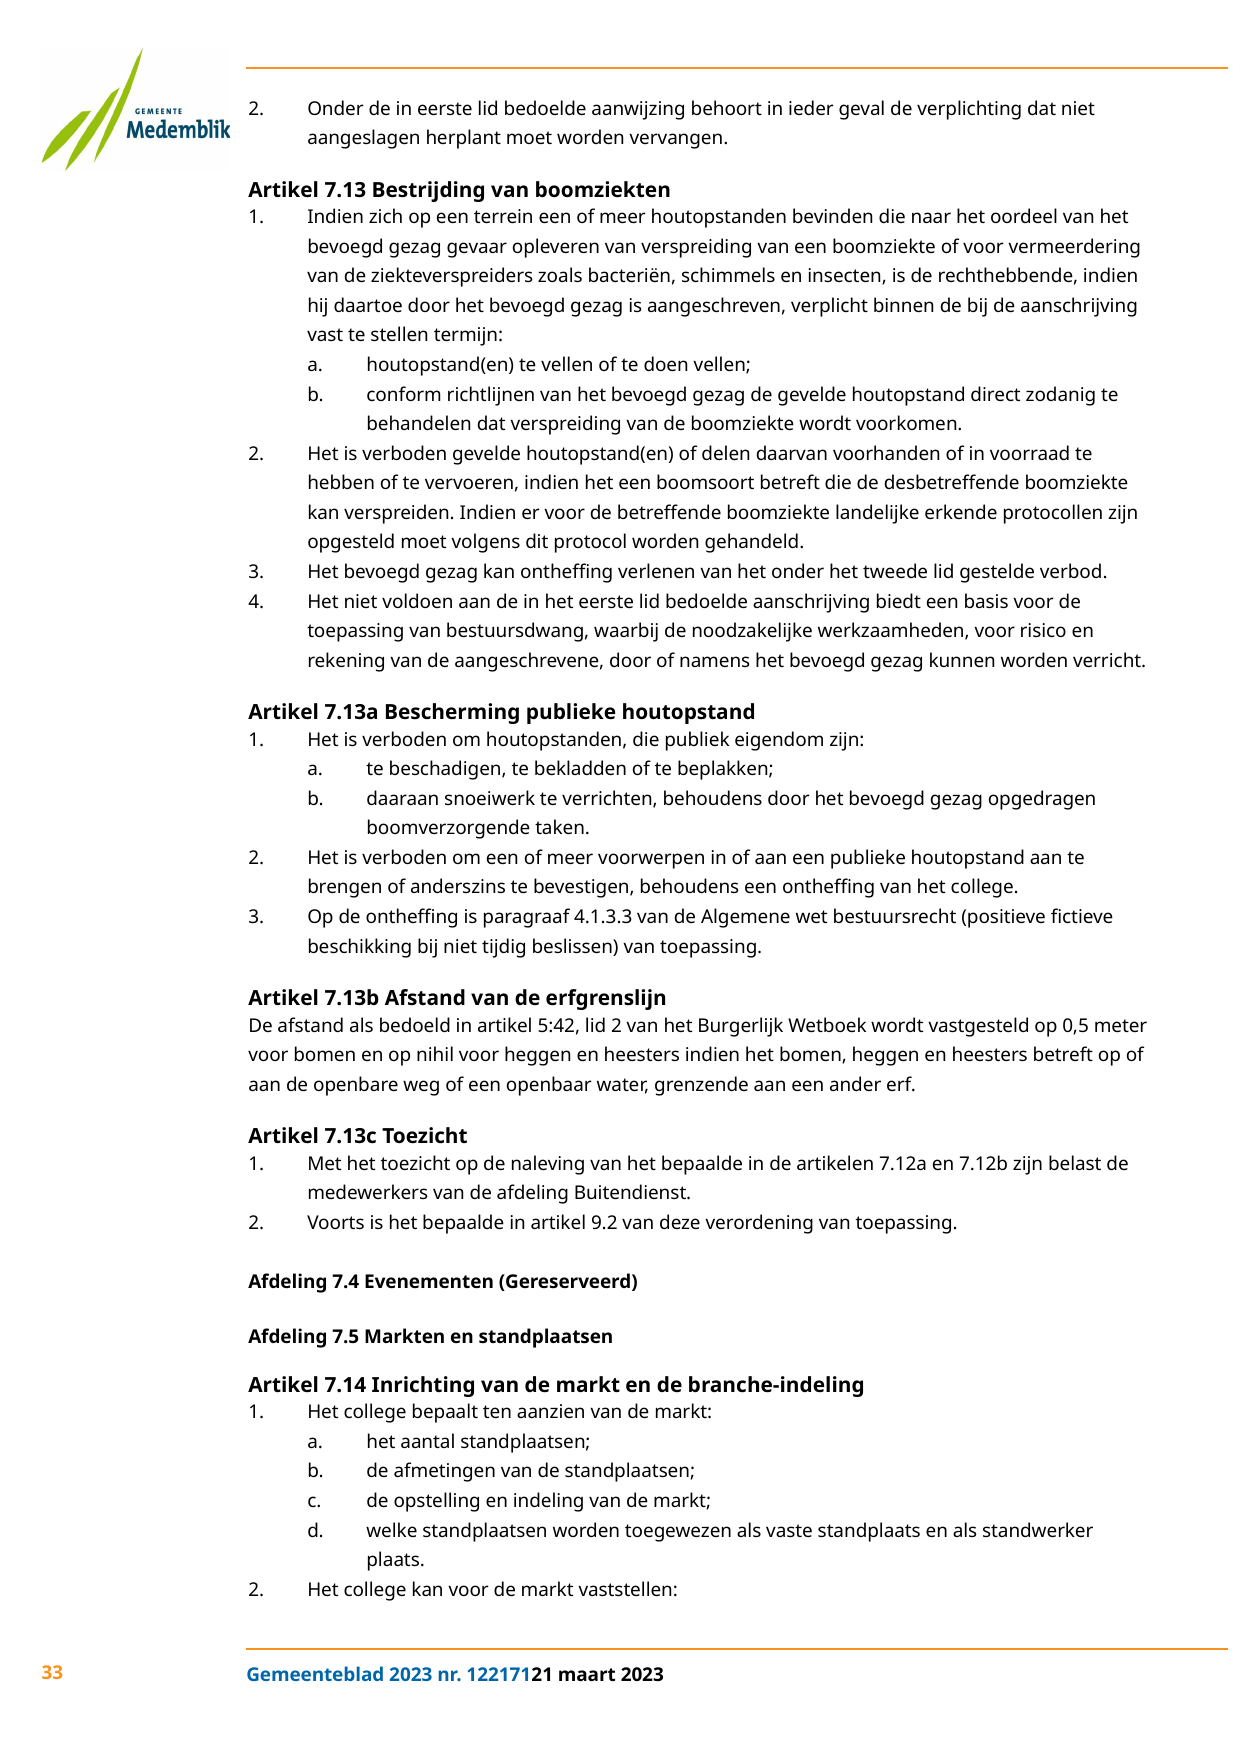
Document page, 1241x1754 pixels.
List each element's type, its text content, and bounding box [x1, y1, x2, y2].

list het aantal standplaatsen; [307, 1428, 1152, 1454]
list de afmetingen van de standplaatsen; [307, 1458, 1152, 1483]
list welke standplaatsen worden toegewezen als vaste standplaats en als standwerker plaats. [307, 1517, 1152, 1572]
list Het bevoegd gezag kan ontheffing verlenen van het onder het tweede lid gestelde verbod. [248, 558, 1152, 584]
list daaraan snoeiwerk te verrichten, behoudens door het bevoegd gezag opgedragen boomverzorgende taken. [307, 785, 1152, 840]
text Artikel 7.13b Afstand van de erfgrenslijn [248, 983, 1152, 1012]
text Artikel 7.13a Bescherming publieke houtopstand [248, 697, 1152, 726]
list Op de ontheffing is paragraaf 4.1.3.3 van de Algemene wet bestuursrecht (positieve fictieve beschikking bij niet tijdig beslissen) van toepassing. [248, 903, 1152, 959]
list Indien zich op een terrein een of meer houtopstanden bevinden die naar het oordeel van het bevoegd gezag gevaar opleveren van verspreiding van een boomziekte of voor vermeerdering van de ziekteverspreiders zoals bacteriën, schimmels en insecten, is de rechthebbende, indien hij daartoe door het bevoegd gezag is aangeschreven, verplicht binnen de bij de aanschrijving vast te stellen termijn: [248, 203, 1152, 347]
text Afdeling 7.5 Markten en standplaatsen [248, 1323, 1152, 1349]
list Het is verboden om houtopstanden, die publiek eigendom zijn: [248, 726, 1152, 752]
list te beschadigen, te bekladden of te beplakken; [307, 755, 1152, 781]
picture [41, 47, 231, 172]
list Het college kan voor de markt vaststellen: [248, 1576, 1152, 1602]
text Artikel 7.13c Toezicht [248, 1121, 1152, 1150]
list Met het toezicht op de naleving van het bepaalde in de artikelen 7.12a en 7.12b zijn belast de medewerkers van de afdeling Buitendienst. [248, 1150, 1152, 1205]
text Artikel 7.13 Bestrijding van boomziekten [248, 175, 1152, 203]
text Artikel 7.14 Inrichting van de markt en de branche-indeling [248, 1370, 1152, 1398]
list Het college bepaalt ten aanzien van de markt: [248, 1398, 1152, 1424]
text Afdeling 7.4 Evenementen (Gereserveerd) [248, 1268, 1152, 1294]
list conform richtlijnen van het bevoegd gezag de gevelde houtopstand direct zodanig te behandelen dat verspreiding van de boomziekte wordt voorkomen. [307, 381, 1152, 436]
list Onder de in eerste lid bedoelde aanwijzing behoort in ieder geval de verplichting dat niet aangeslagen herplant moet worden vervangen. [248, 95, 1152, 150]
list houtopstand(en) te vellen of te doen vellen; [307, 351, 1152, 377]
text De afstand als bedoeld in artikel 5:42, lid 2 van het Burgerlijk Wetboek wordt vastgesteld op 0,5 meter voor bomen en op nihil voor heggen en heesters indien het bomen, heggen en heesters betreft op of aan de openbare weg of een openbaar water, grenzende aan een ander erf. [248, 1012, 1152, 1097]
list Het is verboden om een of meer voorwerpen in of aan een publieke houtopstand aan te brengen of anderszins te bevestigen, behoudens een ontheffing van het college. [248, 844, 1152, 899]
list Het niet voldoen aan de in het eerste lid bedoelde aanschrijving biedt een basis voor de toepassing van bestuursdwang, waarbij de noodzakelijke werkzaamheden, voor risico en rekening van de aangeschrevene, door of namens het bevoegd gezag kunnen worden verricht. [248, 588, 1152, 673]
list de opstelling en indeling van de markt; [307, 1487, 1152, 1513]
list Voorts is het bepaalde in artikel 9.2 van deze verordening van toepassing. [248, 1209, 1152, 1235]
list Het is verboden gevelde houtopstand(en) of delen daarvan voorhanden of in voorraad te hebben of te vervoeren, indien het een boomsoort betreft die de desbetreffende boomziekte kan verspreiden. Indien er voor de betreffende boomziekte landelijke erkende protocollen zijn opgesteld moet volgens dit protocol worden gehandeld. [248, 440, 1152, 554]
